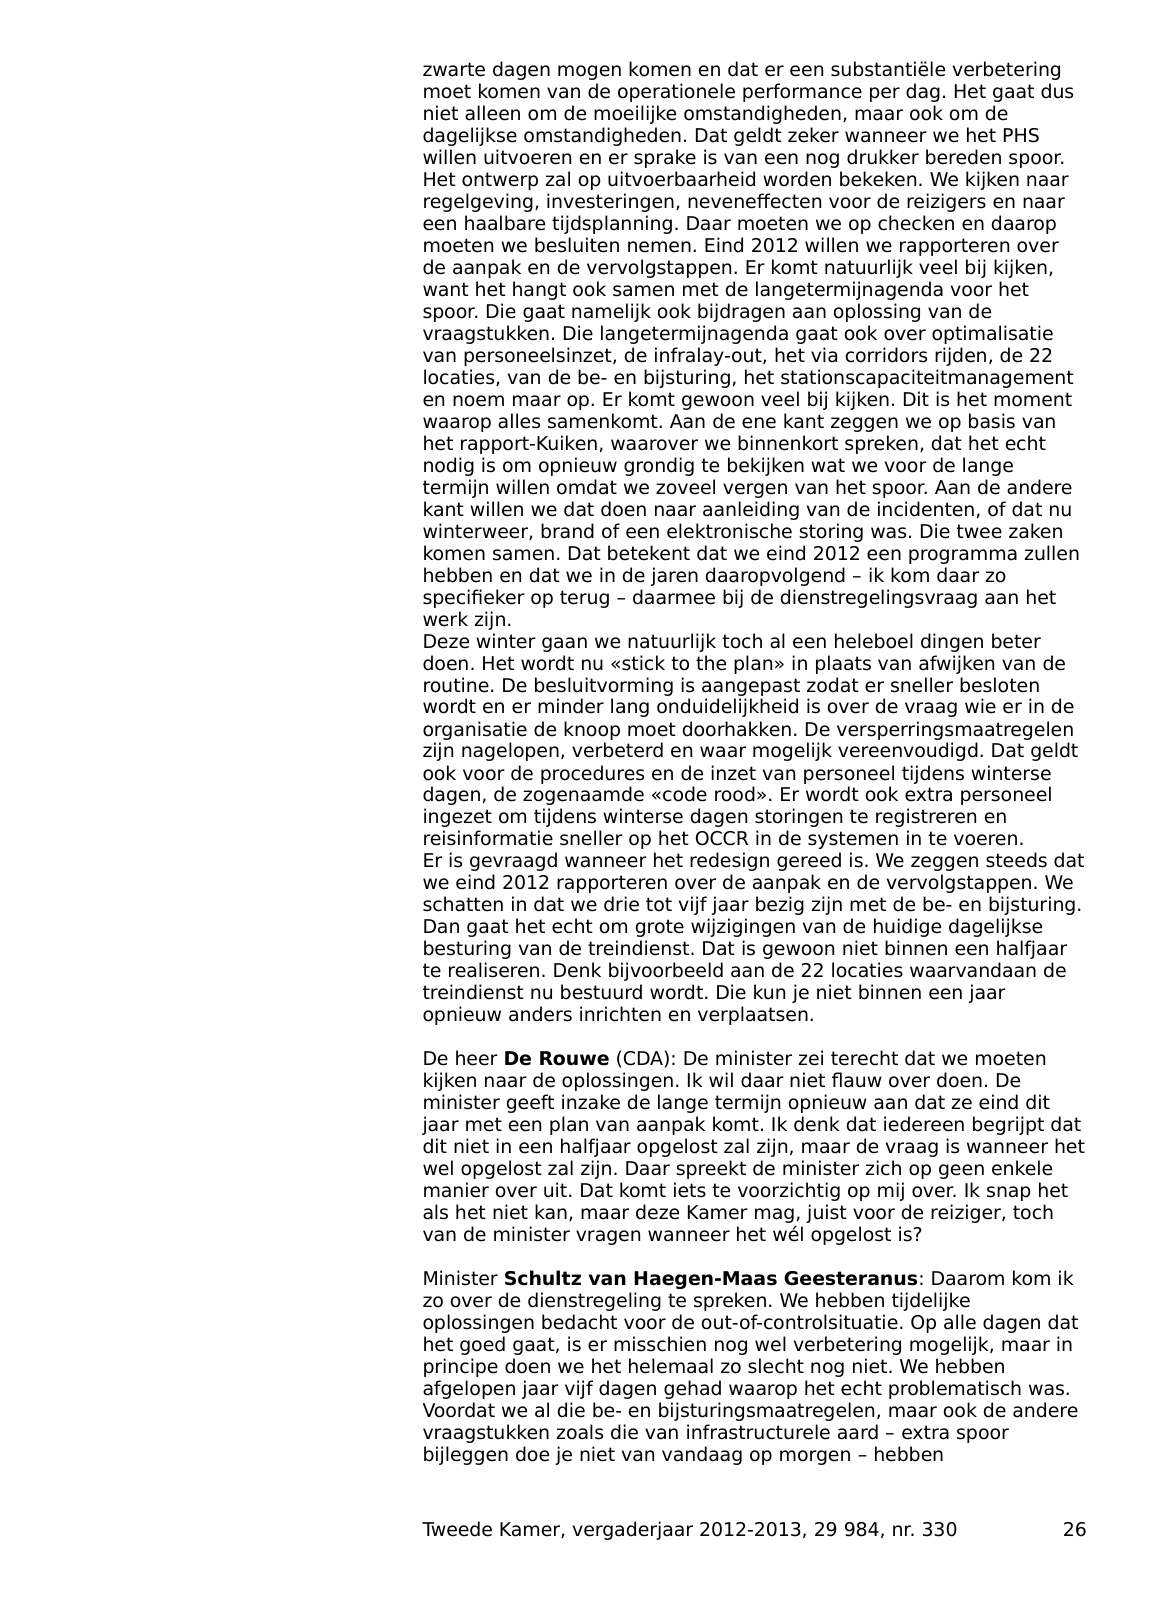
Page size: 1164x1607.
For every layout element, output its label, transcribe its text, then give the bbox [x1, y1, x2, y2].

text De heer De Rouwe (CDA): De minister zei terecht dat we moeten kijken naar de oplossingen. Ik wil daar niet flauw over doen. De minister geeft inzake de lange termijn opnieuw aan dat ze eind dit jaar met een plan van aanpak komt. Ik denk dat iedereen begrijpt dat dit niet in een halfjaar opgelost zal zijn, maar de vraag is wanneer het wel opgelost zal zijn. Daar spreekt de minister zich op geen enkele manier over uit. Dat komt iets te voorzichtig op mij over. Ik snap het als het niet kan, maar deze Kamer mag, juist voor de reiziger, toch van de minister vragen wanneer het wél opgelost is? [422, 1048, 1087, 1246]
text Er is gevraagd wanneer het redesign gereed is. We zeggen steeds dat we eind 2012 rapporteren over de aanpak en de vervolgstappen. We schatten in dat we drie tot vijf jaar bezig zijn met de be- en bijsturing. Dan gaat het echt om grote wijzigingen van de huidige dagelijkse besturing van de treindienst. Dat is gewoon niet binnen een halfjaar te realiseren. Denk bijvoorbeeld aan de 22 locaties waarvandaan de treindienst nu bestuurd wordt. Die kun je niet binnen een jaar opnieuw anders inrichten en verplaatsen. [422, 850, 1087, 1026]
text Deze winter gaan we natuurlijk toch al een heleboel dingen beter doen. Het wordt nu «stick to the plan» in plaats van afwijken van de routine. De besluitvorming is aangepast zodat er sneller besloten wordt en er minder lang onduidelijkheid is over de vraag wie er in de organisatie de knoop moet doorhakken. De versperringsmaatregelen zijn nagelopen, verbeterd en waar mogelijk vereenvoudigd. Dat geldt ook voor de procedures en de inzet van personeel tijdens winterse dagen, de zogenaamde «code rood». Er wordt ook extra personeel ingezet om tijdens winterse dagen storingen te registreren en reisinformatie sneller op het OCCR in de systemen in te voeren. [422, 631, 1087, 850]
text Minister Schultz van Haegen-Maas Geesteranus: Daarom kom ik zo over de dienstregeling te spreken. We hebben tijdelijke oplossingen bedacht voor de out-of-controlsituatie. Op alle dagen dat het goed gaat, is er misschien nog wel verbetering mogelijk, maar in principe doen we het helemaal zo slecht nog niet. We hebben afgelopen jaar vijf dagen gehad waarop het echt problematisch was. Voordat we al die be- en bijsturingsmaatregelen, maar ook de andere vraagstukken zoals die van infrastructurele aard – extra spoor bijleggen doe je niet van vandaag op morgen – hebben [422, 1268, 1087, 1466]
text zwarte dagen mogen komen en dat er een substantiële verbetering moet komen van de operationele performance per dag. Het gaat dus niet alleen om de moeilijke omstandigheden, maar ook om de dagelijkse omstandigheden. Dat geldt zeker wanneer we het PHS willen uitvoeren en er sprake is van een nog drukker bereden spoor. Het ontwerp zal op uitvoerbaarheid worden bekeken. We kijken naar regelgeving, investeringen, neveneffecten voor de reizigers en naar een haalbare tijdsplanning. Daar moeten we op checken en daarop moeten we besluiten nemen. Eind 2012 willen we rapporteren over de aanpak en de vervolgstappen. Er komt natuurlijk veel bij kijken, want het hangt ook samen met de langetermijnagenda voor het spoor. Die gaat namelijk ook bijdragen aan oplossing van de vraagstukken. Die langetermijnagenda gaat ook over optimalisatie van personeelsinzet, de infralay-out, het via corridors rijden, de 22 locaties, van de be- en bijsturing, het stationscapaciteitmanagement en noem maar op. Er komt gewoon veel bij kijken. Dit is het moment waarop alles samenkomt. Aan de ene kant zeggen we op basis van het rapport-Kuiken, waarover we binnenkort spreken, dat het echt nodig is om opnieuw grondig te bekijken wat we voor de lange termijn willen omdat we zoveel vergen van het spoor. Aan de andere kant willen we dat doen naar aanleiding van de incidenten, of dat nu winterweer, brand of een elektronische storing was. Die twee zaken komen samen. Dat betekent dat we eind 2012 een programma zullen hebben en dat we in de jaren daaropvolgend – ik kom daar zo specifieker op terug – daarmee bij de dienstregelingsvraag aan het werk zijn. [422, 59, 1087, 631]
